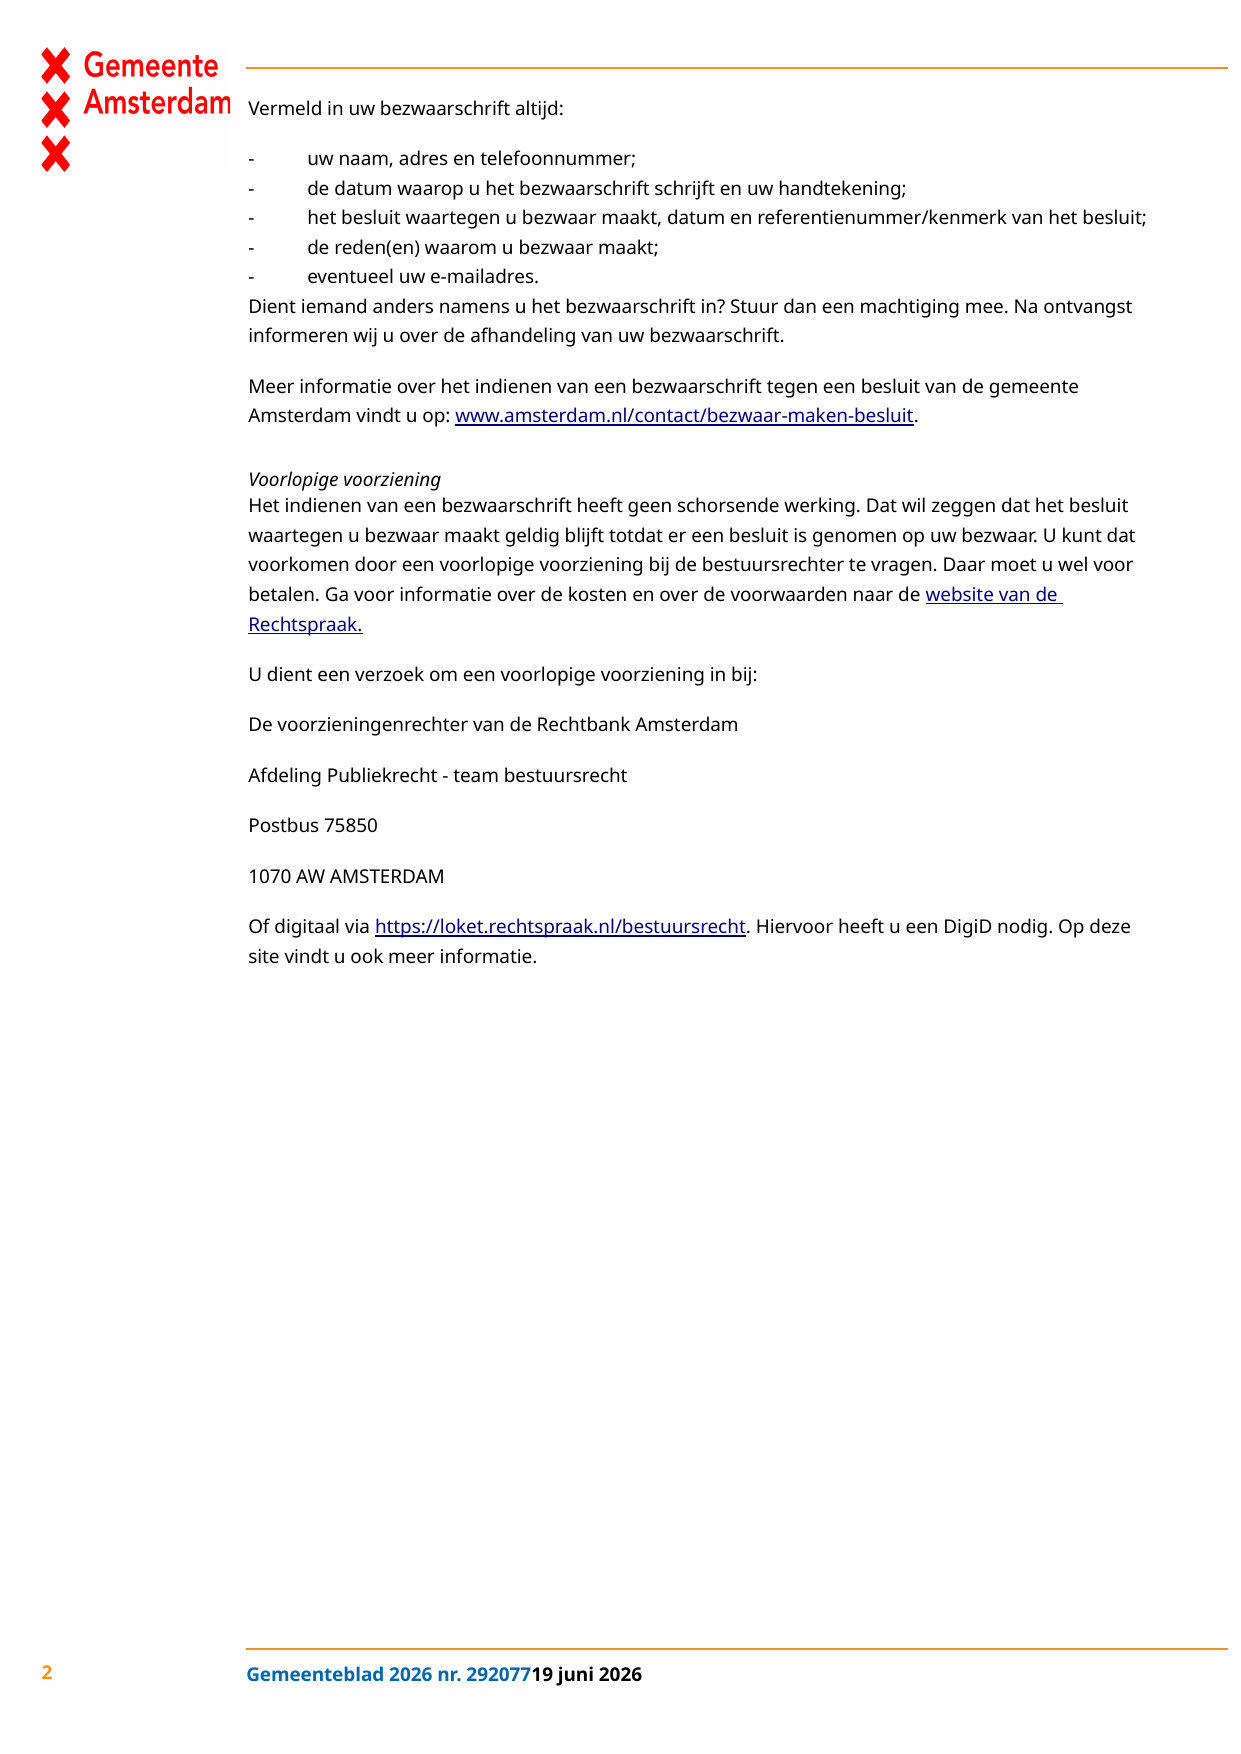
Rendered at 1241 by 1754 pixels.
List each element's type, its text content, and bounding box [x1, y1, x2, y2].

text Voorlopige voorziening [248, 467, 1152, 492]
list het besluit waartegen u bezwaar maakt, datum en referentienummer/kenmerk van het besluit; [248, 204, 1152, 230]
list de reden(en) waarom u bezwaar maakt; [248, 234, 1152, 260]
text Afdeling Publiekrecht - team bestuursrecht [248, 762, 1152, 788]
text Het indienen van een bezwaarschrift heeft geen schorsende werking. Dat wil zeggen dat het besluit waartegen u bezwaar maakt geldig blijft totdat er een besluit is genomen op uw bezwaar. U kunt dat voorkomen door een voorlopige voorziening bij de bestuursrechter te vragen. Daar moet u wel voor betalen. Ga voor informatie over de kosten en over de voorwaarden naar de website van de Rechtspraak. [248, 492, 1152, 636]
text U dient een verzoek om een voorlopige voorziening in bij: [248, 661, 1152, 687]
text 1070 AW AMSTERDAM [248, 863, 1152, 888]
list uw naam, adres en telefoonnummer; [248, 145, 1152, 171]
text Meer informatie over het indienen van een bezwaarschrift tegen een besluit van de gemeente Amsterdam vindt u op: www.amsterdam.nl/contact/bezwaar-maken-besluit. [248, 373, 1152, 428]
text Postbus 75850 [248, 812, 1152, 838]
text De voorzieningenrechter van de Rechtbank Amsterdam [248, 712, 1152, 737]
text Dient iemand anders namens u het bezwaarschrift in? Stuur dan een machtiging mee. Na ontvangst informeren wij u over de afhandeling van uw bezwaarschrift. [248, 293, 1152, 348]
text Of digitaal via https://loket.rechtspraak.nl/bestuursrecht. Hiervoor heeft u een DigiD nodig. Op deze site vindt u ook meer informatie. [248, 913, 1152, 968]
picture [41, 47, 231, 172]
list eventueel uw e-mailadres. [248, 263, 1152, 289]
list de datum waarop u het bezwaarschrift schrijft en uw handtekening; [248, 175, 1152, 201]
text Vermeld in uw bezwaarschrift altijd: [248, 95, 1152, 121]
